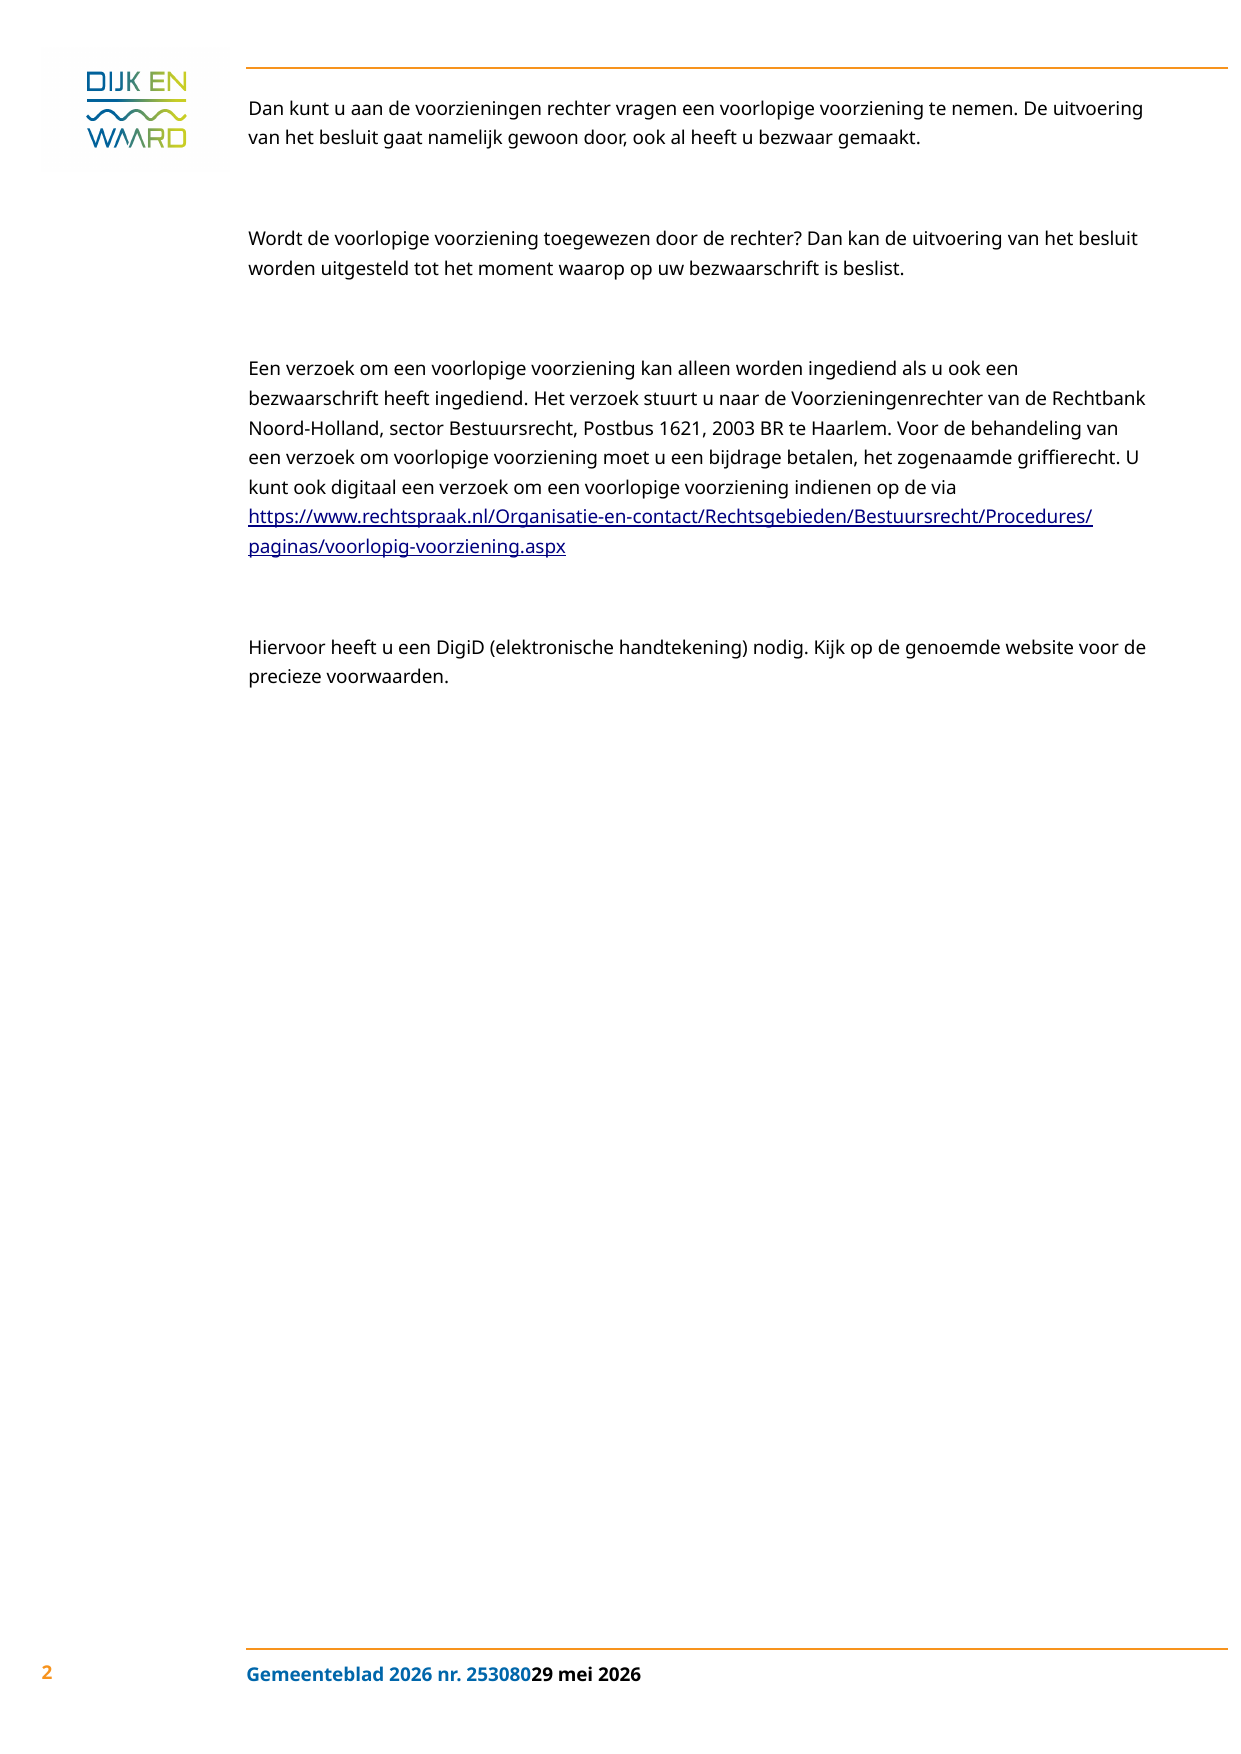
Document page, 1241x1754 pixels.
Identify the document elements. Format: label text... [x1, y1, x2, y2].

picture [41, 47, 231, 172]
text Dan kunt u aan de voorzieningen rechter vragen een voorlopige voorziening te nemen. De uitvoering van het besluit gaat namelijk gewoon door, ook al heeft u bezwaar gemaakt. [248, 95, 1152, 150]
text Hiervoor heeft u een DigiD (elektronische handtekening) nodig. Kijk op de genoemde website voor de precieze voorwaarden. [248, 634, 1152, 689]
text Een verzoek om een voorlopige voorziening kan alleen worden ingediend als u ook een bezwaarschrift heeft ingediend. Het verzoek stuurt u naar de Voorzieningenrechter van de Rechtbank Noord-Holland, sector Bestuursrecht, Postbus 1621, 2003 BR te Haarlem. Voor de behandeling van een verzoek om voorlopige voorziening moet u een bijdrage betalen, het zogenaamde griffierecht. U kunt ook digitaal een verzoek om een voorlopige voorziening indienen op de via https://www.rechtspraak.nl/Organisatie-en-contact/Rechtsgebieden/Bestuursrecht/Procedures/paginas/voorlopig-voorziening.aspx [248, 356, 1152, 559]
text Wordt de voorlopige voorziening toegewezen door de rechter? Dan kan de uitvoering van het besluit worden uitgesteld tot het moment waarop op uw bezwaarschrift is beslist. [248, 225, 1152, 281]
